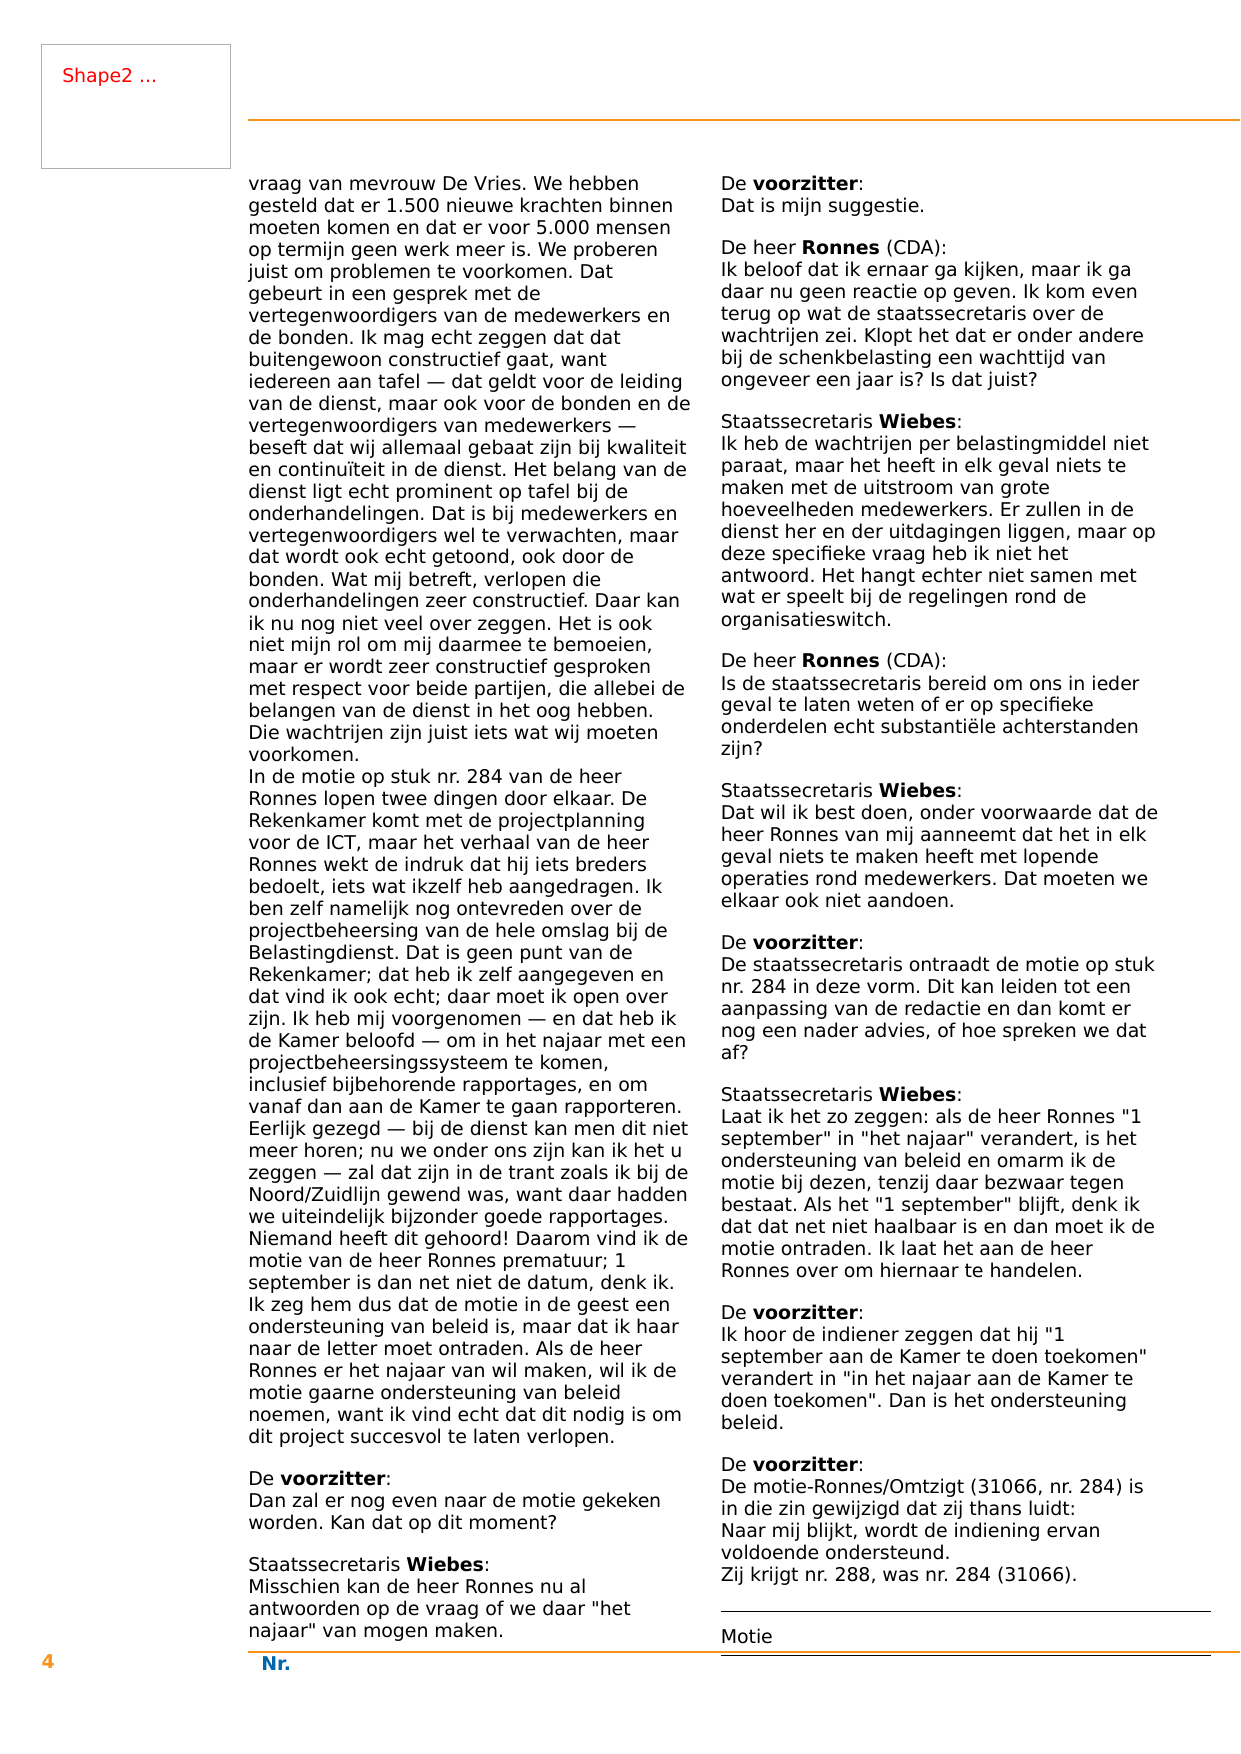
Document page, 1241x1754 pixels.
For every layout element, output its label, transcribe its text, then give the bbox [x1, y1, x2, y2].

text De motie-Ronnes/Omtzigt (31066, nr. 284) is in die zin gewijzigd dat zij thans luidt: [721, 1476, 1163, 1520]
text De voorzitter: [721, 173, 1163, 195]
text De voorzitter: [721, 932, 1163, 954]
text Ik beloof dat ik ernaar ga kijken, maar ik ga daar nu geen reactie op geven. Ik kom even terug op wat de staatssecretaris over de wachtrijen zei. Klopt het dat er onder andere bij de schenkbelasting een wachttijd van ongeveer een jaar is? Is dat juist? [721, 259, 1163, 391]
text Is de staatssecretaris bereid om ons in ieder geval te laten weten of er op specifieke onderdelen echt substantiële achterstanden zijn? [721, 672, 1163, 760]
text Dan zal er nog even naar de motie gekeken worden. Kan dat op dit moment? [248, 1489, 691, 1533]
text Staatssecretaris Wiebes: [721, 411, 1163, 433]
text Misschien kan de heer Ronnes nu al antwoorden op de vraag of we daar "het najaar" van mogen maken. [248, 1576, 691, 1641]
text De voorzitter: [721, 1302, 1163, 1324]
text De voorzitter: [721, 1454, 1163, 1476]
text Motie [721, 1626, 1163, 1647]
text Dat is mijn suggestie. [721, 195, 1163, 217]
text De voorzitter: [248, 1468, 691, 1489]
text De heer Ronnes (CDA): [721, 237, 1163, 259]
text Staatssecretaris Wiebes: [721, 780, 1163, 802]
text Staatssecretaris Wiebes: [721, 1084, 1163, 1106]
text Ik heb de wachtrijen per belastingmiddel niet paraat, maar het heeft in elk geval niets te maken met de uitstroom van grote hoeveelheden medewerkers. Er zullen in de dienst her en der uitdagingen liggen, maar op deze specifieke vraag heb ik niet het antwoord. Het hangt echter niet samen met wat er speelt bij de regelingen rond de organisatieswitch. [721, 433, 1163, 630]
text Ik hoor de indiener zeggen dat hij "1 september aan de Kamer te doen toekomen" verandert in "in het najaar aan de Kamer te doen toekomen". Dan is het ondersteuning beleid. [721, 1324, 1163, 1434]
text Staatssecretaris Wiebes: [248, 1553, 691, 1576]
text Zij krijgt nr. 288, was nr. 284 (31066). [721, 1564, 1163, 1586]
text Naar mij blijkt, wordt de indiening ervan voldoende ondersteund. [721, 1520, 1163, 1564]
text De staatssecretaris ontraadt de motie op stuk nr. 284 in deze vorm. Dit kan leiden tot een aanpassing van de redactie en dan komt er nog een nader advies, of hoe spreken we dat af? [721, 954, 1163, 1064]
text Laat ik het zo zeggen: als de heer Ronnes "1 september" in "het najaar" verandert, is het ondersteuning van beleid en omarm ik de motie bij dezen, tenzij daar bezwaar tegen bestaat. Als het "1 september" blijft, denk ik dat dat net niet haalbaar is en dan moet ik de motie ontraden. Ik laat het aan de heer Ronnes over om hiernaar te handelen. [721, 1106, 1163, 1282]
text In de motie op stuk nr. 284 van de heer Ronnes lopen twee dingen door elkaar. De Rekenkamer komt met de projectplanning voor de ICT, maar het verhaal van de heer Ronnes wekt de indruk dat hij iets breders bedoelt, iets wat ikzelf heb aangedragen. Ik ben zelf namelijk nog ontevreden over de projectbeheersing van de hele omslag bij de Belastingdienst. Dat is geen punt van de Rekenkamer; dat heb ik zelf aangegeven en dat vind ik ook echt; daar moet ik open over zijn. Ik heb mij voorgenomen — en dat heb ik de Kamer beloofd — om in het najaar met een projectbeheersingssysteem te komen, inclusief bijbehorende rapportages, en om vanaf dan aan de Kamer te gaan rapporteren. Eerlijk gezegd — bij de dienst kan men dit niet meer horen; nu we onder ons zijn kan ik het u zeggen — zal dat zijn in de trant zoals ik bij de Noord/Zuidlijn gewend was, want daar hadden we uiteindelijk bijzonder goede rapportages. Niemand heeft dit gehoord! Daarom vind ik de motie van de heer Ronnes prematuur; 1 september is dan net niet de datum, denk ik. Ik zeg hem dus dat de motie in de geest een ondersteuning van beleid is, maar dat ik haar naar de letter moet ontraden. Als de heer Ronnes er het najaar van wil maken, wil ik de motie gaarne ondersteuning van beleid noemen, want ik vind echt dat dit nodig is om dit project succesvol te laten verlopen. [248, 766, 691, 1448]
text vraag van mevrouw De Vries. We hebben gesteld dat er 1.500 nieuwe krachten binnen moeten komen en dat er voor 5.000 mensen op termijn geen werk meer is. We proberen juist om problemen te voorkomen. Dat gebeurt in een gesprek met de vertegenwoordigers van de medewerkers en de bonden. Ik mag echt zeggen dat dat buitengewoon constructief gaat, want iedereen aan tafel — dat geldt voor de leiding van de dienst, maar ook voor de bonden en de vertegenwoordigers van medewerkers — beseft dat wij allemaal gebaat zijn bij kwaliteit en continuïteit in de dienst. Het belang van de dienst ligt echt prominent op tafel bij de onderhandelingen. Dat is bij medewerkers en vertegenwoordigers wel te verwachten, maar dat wordt ook echt getoond, ook door de bonden. Wat mij betreft, verlopen die onderhandelingen zeer constructief. Daar kan ik nu nog niet veel over zeggen. Het is ook niet mijn rol om mij daarmee te bemoeien, maar er wordt zeer constructief gesproken met respect voor beide partijen, die allebei de belangen van de dienst in het oog hebben. Die wachtrijen zijn juist iets wat wij moeten voorkomen. [248, 173, 691, 766]
text De heer Ronnes (CDA): [721, 650, 1163, 672]
text Dat wil ik best doen, onder voorwaarde dat de heer Ronnes van mij aanneemt dat het in elk geval niets te maken heeft met lopende operaties rond medewerkers. Dat moeten we elkaar ook niet aandoen. [721, 802, 1163, 912]
